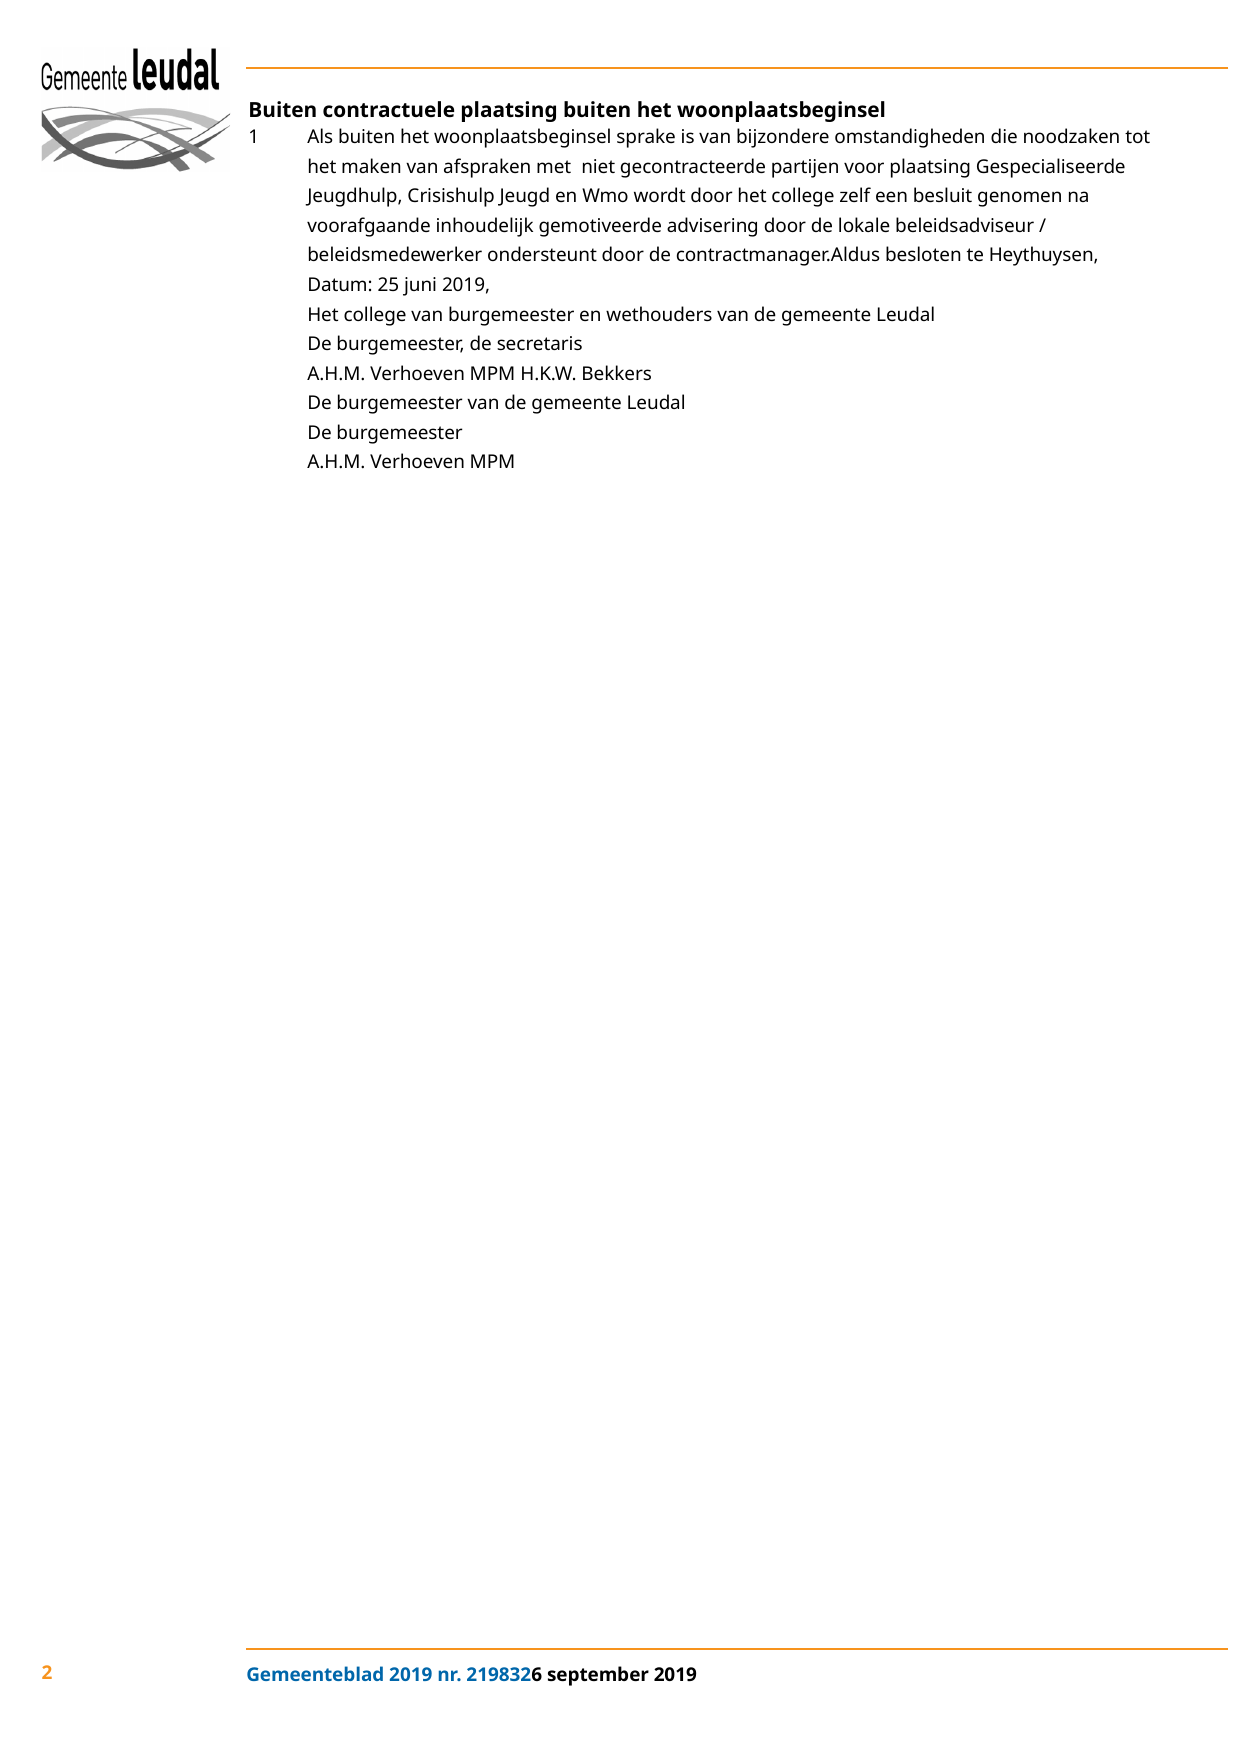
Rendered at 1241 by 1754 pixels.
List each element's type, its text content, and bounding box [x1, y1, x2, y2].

list Als buiten het woonplaatsbeginsel sprake is van bijzondere omstandigheden die noodzaken tot het maken van afspraken met niet gecontracteerde partijen voor plaatsing Gespecialiseerde Jeugdhulp, Crisishulp Jeugd en Wmo wordt door het college zelf een besluit genomen na voorafgaande inhoudelijk gemotiveerde advisering door de lokale beleidsadviseur / beleidsmedewerker ondersteunt door de contractmanager.Aldus besloten te Heythuysen, [248, 123, 1152, 267]
list De burgemeester, de secretaris [248, 330, 1152, 356]
list Datum: 25 juni 2019, [248, 271, 1152, 297]
list A.H.M. Verhoeven MPM [248, 449, 1152, 474]
list Het college van burgemeester en wethouders van de gemeente Leudal [248, 301, 1152, 326]
text Buiten contractuele plaatsing buiten het woonplaatsbeginsel [248, 95, 1152, 123]
picture [41, 47, 231, 172]
list De burgemeester [248, 419, 1152, 445]
list De burgemeester van de gemeente Leudal [248, 389, 1152, 415]
list A.H.M. Verhoeven MPM H.K.W. Bekkers [248, 360, 1152, 386]
